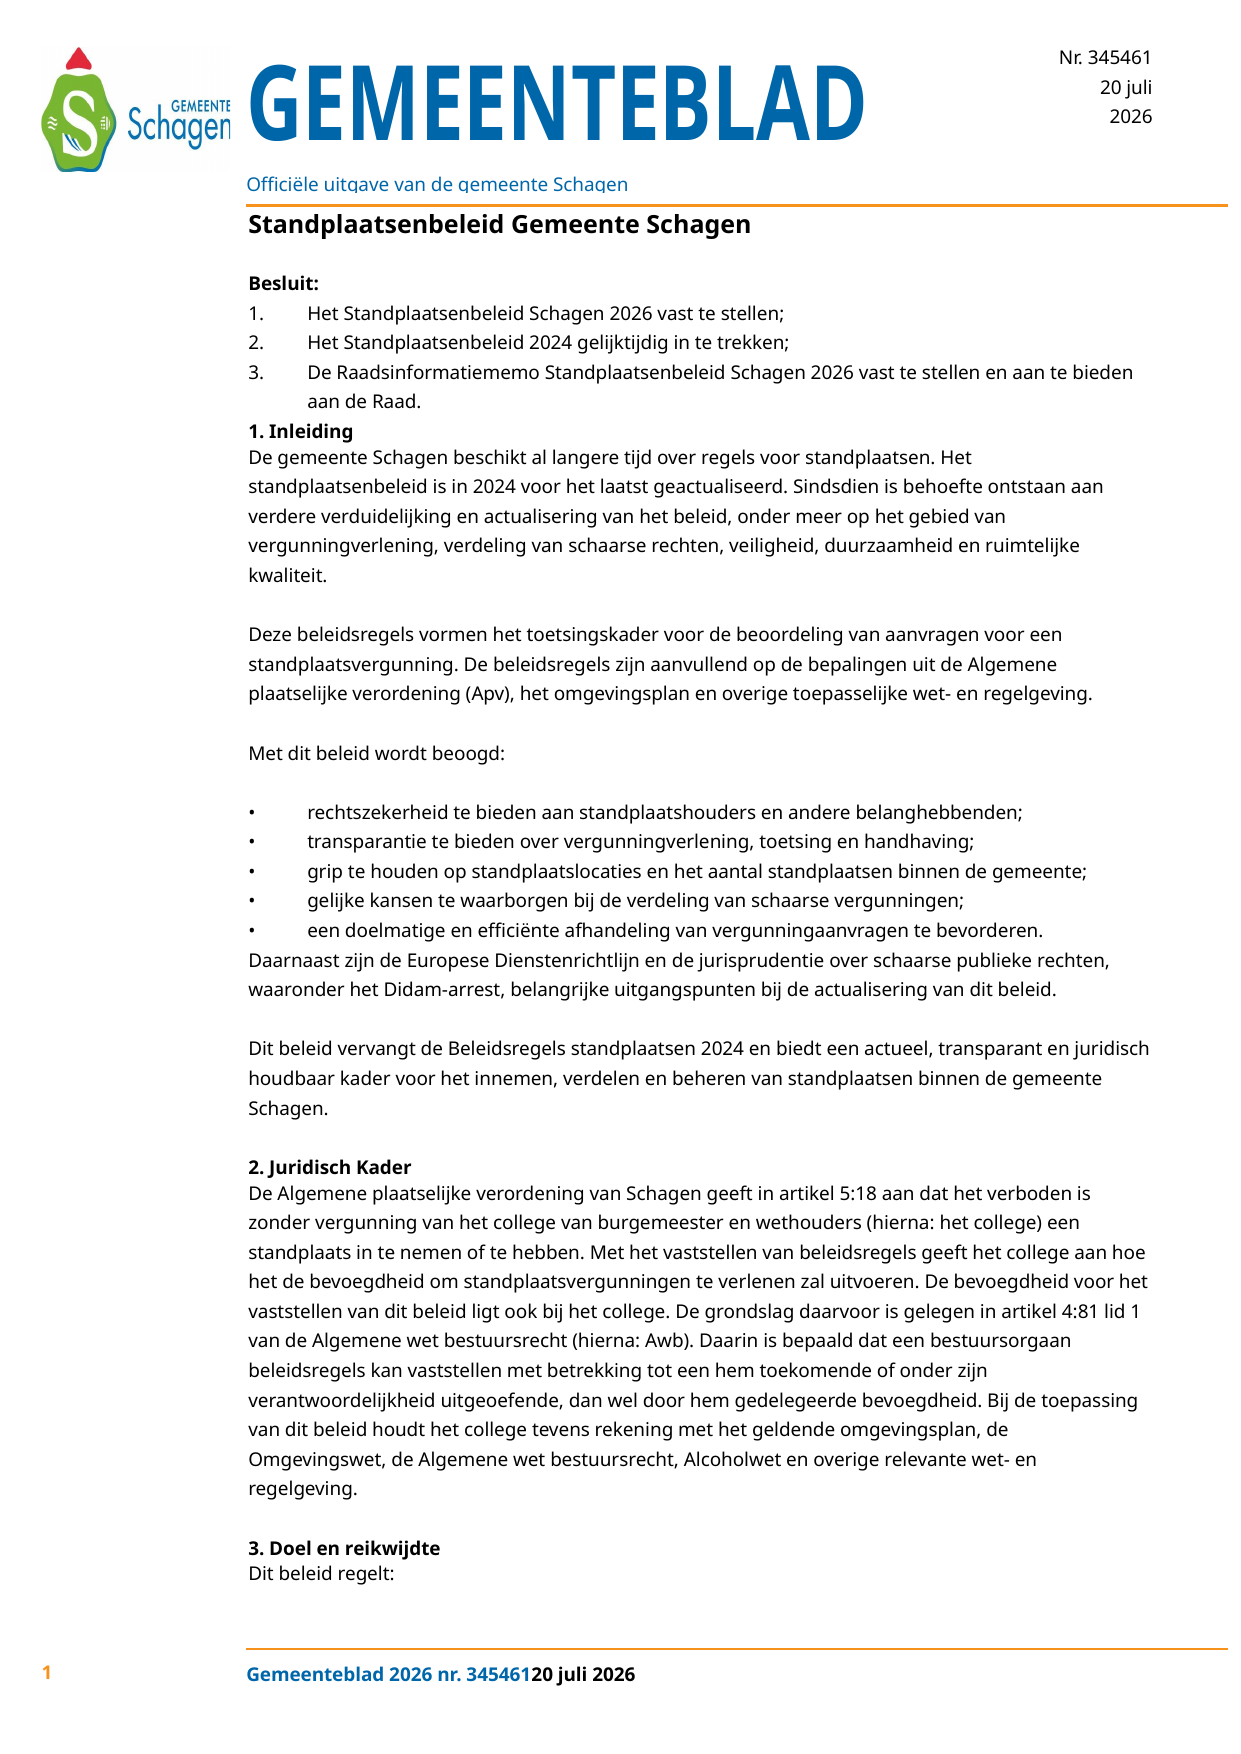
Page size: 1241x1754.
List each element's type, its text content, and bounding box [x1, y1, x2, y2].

list rechtszekerheid te bieden aan standplaatshouders en andere belanghebbenden; [248, 799, 1152, 825]
text Daarnaast zijn de Europese Dienstenrichtlijn en de jurisprudentie over schaarse publieke rechten, waaronder het Didam-arrest, belangrijke uitgangspunten bij de actualisering van dit beleid. [248, 947, 1152, 1002]
list grip te houden op standplaatslocaties en het aantal standplaatsen binnen de gemeente; [248, 858, 1152, 884]
text 2. Juridisch Kader [248, 1154, 1152, 1180]
text De gemeente Schagen beschikt al langere tijd over regels voor standplaatsen. Het standplaatsenbeleid is in 2024 voor het laatst geactualiseerd. Sindsdien is behoefte ontstaan aan verdere verduidelijking en actualisering van het beleid, onder meer op het gebied van vergunningverlening, verdeling van schaarse rechten, veiligheid, duurzaamheid en ruimtelijke kwaliteit. [248, 444, 1152, 588]
list Het Standplaatsenbeleid 2024 gelijktijdig in te trekken; [248, 329, 1152, 355]
list transparantie te bieden over vergunningverlening, toetsing en handhaving; [248, 828, 1152, 854]
list gelijke kansen te waarborgen bij de verdeling van schaarse vergunningen; [248, 888, 1152, 913]
text Standplaatsenbeleid Gemeente Schagen [248, 207, 1152, 241]
text 3. Doel en reikwijdte [248, 1535, 1152, 1560]
text Besluit: [248, 270, 1152, 296]
list De Raadsinformatiememo Standplaatsenbeleid Schagen 2026 vast te stellen en aan te bieden aan de Raad. [248, 359, 1152, 414]
text Met dit beleid wordt beoogd: [248, 740, 1152, 766]
text Dit beleid vervangt de Beleidsregels standplaatsen 2024 en biedt een actueel, transparant en juridisch houdbaar kader voor het innemen, verdelen en beheren van standplaatsen binnen de gemeente Schagen. [248, 1036, 1152, 1121]
list Het Standplaatsenbeleid Schagen 2026 vast te stellen; [248, 300, 1152, 326]
list een doelmatige en efficiënte afhandeling van vergunningaanvragen te bevorderen. [248, 917, 1152, 943]
picture [41, 47, 231, 172]
text De Algemene plaatselijke verordening van Schagen geeft in artikel 5:18 aan dat het verboden is zonder vergunning van het college van burgemeester en wethouders (hierna: het college) een standplaats in te nemen of te hebben. Met het vaststellen van beleidsregels geeft het college aan hoe het de bevoegdheid om standplaatsvergunningen te verlenen zal uitvoeren. De bevoegdheid voor het vaststellen van dit beleid ligt ook bij het college. De grondslag daarvoor is gelegen in artikel 4:81 lid 1 van de Algemene wet bestuursrecht (hierna: Awb). Daarin is bepaald dat een bestuursorgaan beleidsregels kan vaststellen met betrekking tot een hem toekomende of onder zijn verantwoordelijkheid uitgeoefende, dan wel door hem gedelegeerde bevoegdheid. Bij de toepassing van dit beleid houdt het college tevens rekening met het geldende omgevingsplan, de Omgevingswet, de Algemene wet bestuursrecht, Alcoholwet en overige relevante wet- en regelgeving. [248, 1180, 1152, 1501]
text 1. Inleiding [248, 418, 1152, 444]
text Deze beleidsregels vormen het toetsingskader voor de beoordeling van aanvragen voor een standplaatsvergunning. De beleidsregels zijn aanvullend op de bepalingen uit de Algemene plaatselijke verordening (Apv), het omgevingsplan en overige toepasselijke wet- en regelgeving. [248, 621, 1152, 706]
text Dit beleid regelt: [248, 1560, 1152, 1586]
